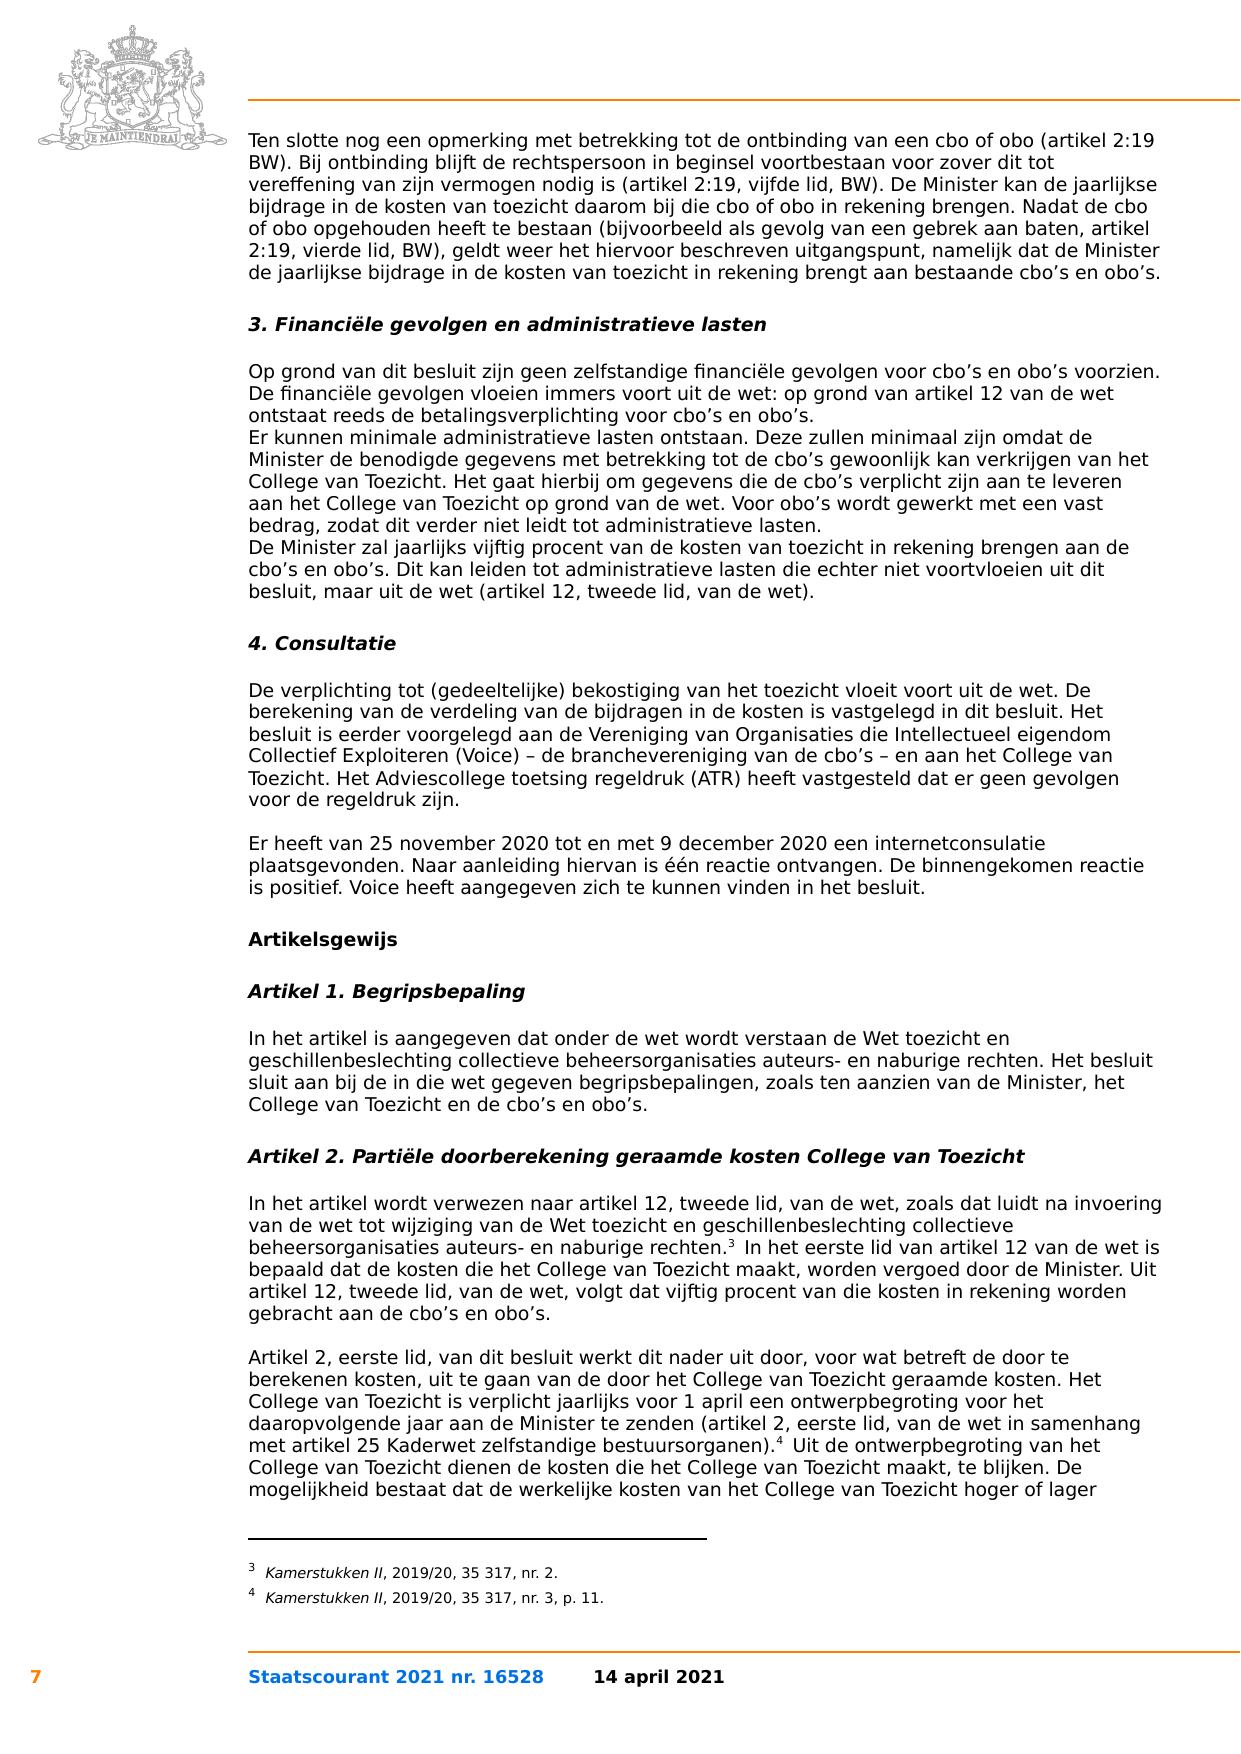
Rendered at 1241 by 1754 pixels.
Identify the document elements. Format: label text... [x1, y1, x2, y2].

text Kamerstukken II, 2019/20, 35 317, nr. 3, p. 11. [248, 1586, 1163, 1608]
subtitle 4. Consultatie [248, 632, 1163, 654]
text Ten slotte nog een opmerking met betrekking tot de ontbinding van een cbo of obo (artikel 2:19 BW). Bij ontbinding blijft de rechtspersoon in beginsel voortbestaan voor zover dit tot vereffening van zijn vermogen nodig is (artikel 2:19, vijfde lid, BW). De Minister kan de jaarlijkse bijdrage in de kosten van toezicht daarom bij die cbo of obo in rekening brengen. Nadat de cbo of obo opgehouden heeft te bestaan (bijvoorbeeld als gevolg van een gebrek aan baten, artikel 2:19, vierde lid, BW), geldt weer het hiervoor beschreven uitgangspunt, namelijk dat de Minister de jaarlijkse bijdrage in de kosten van toezicht in rekening brengt aan bestaande cbo’s en obo’s. [248, 130, 1163, 284]
text In het artikel wordt verwezen naar artikel 12, tweede lid, van de wet, zoals dat luidt na invoering van de wet tot wijziging van de Wet toezicht en geschillenbeslechting collectieve beheersorganisaties auteurs- en naburige rechten. In het eerste lid van artikel 12 van de wet is bepaald dat de kosten die het College van Toezicht maakt, worden vergoed door de Minister. Uit artikel 12, tweede lid, van de wet, volgt dat vijftig procent van die kosten in rekening worden gebracht aan de cbo’s en obo’s. [248, 1193, 1163, 1325]
text De Minister zal jaarlijks vijftig procent van de kosten van toezicht in rekening brengen aan de cbo’s en obo’s. Dit kan leiden tot administratieve lasten die echter niet voortvloeien uit dit besluit, maar uit de wet (artikel 12, tweede lid, van de wet). [248, 537, 1163, 602]
text Op grond van dit besluit zijn geen zelfstandige financiële gevolgen voor cbo’s en obo’s voorzien. De financiële gevolgen vloeien immers voort uit de wet: op grond van artikel 12 van de wet ontstaat reeds de betalingsverplichting voor cbo’s en obo’s. [248, 361, 1163, 427]
text Kamerstukken II, 2019/20, 35 317, nr. 2. [248, 1561, 1163, 1583]
text Er kunnen minimale administratieve lasten ontstaan. Deze zullen minimaal zijn omdat de Minister de benodigde gegevens met betrekking tot de cbo’s gewoonlijk kan verkrijgen van het College van Toezicht. Het gaat hierbij om gegevens die de cbo’s verplicht zijn aan te leveren aan het College van Toezicht op grond van de wet. Voor obo’s wordt gewerkt met een vast bedrag, zodat dit verder niet leidt tot administratieve lasten. [248, 427, 1163, 537]
subtitle Artikel 2. Partiële doorberekening geraamde kosten College van Toezicht [248, 1146, 1163, 1168]
picture [38, 25, 227, 150]
text De verplichting tot (gedeeltelijke) bekostiging van het toezicht vloeit voort uit de wet. De berekening van de verdeling van de bijdragen in de kosten is vastgelegd in dit besluit. Het besluit is eerder voorgelegd aan de Vereniging van Organisaties die Intellectueel eigendom Collectief Exploiteren (Voice) – de branchevereniging van de cbo’s – en aan het College van Toezicht. Het Adviescollege toetsing regeldruk (ATR) heeft vastgesteld dat er geen gevolgen voor de regeldruk zijn. [248, 679, 1163, 811]
subtitle 3. Financiële gevolgen en administratieve lasten [248, 314, 1163, 336]
subtitle Artikel 1. Begripsbepaling [248, 981, 1163, 1003]
subtitle Artikelsgewijs [248, 929, 1163, 951]
text Artikel 2, eerste lid, van dit besluit werkt dit nader uit door, voor wat betreft de door te berekenen kosten, uit te gaan van de door het College van Toezicht geraamde kosten. Het College van Toezicht is verplicht jaarlijks voor 1 april een ontwerpbegroting voor het daaropvolgende jaar aan de Minister te zenden (artikel 2, eerste lid, van de wet in samenhang met artikel 25 Kaderwet zelfstandige bestuursorganen). Uit de ontwerpbegroting van het College van Toezicht dienen de kosten die het College van Toezicht maakt, te blijken. De mogelijkheid bestaat dat de werkelijke kosten van het College van Toezicht hoger of lager [248, 1347, 1163, 1501]
text In het artikel is aangegeven dat onder de wet wordt verstaan de Wet toezicht en geschillenbeslechting collectieve beheersorganisaties auteurs- en naburige rechten. Het besluit sluit aan bij de in die wet gegeven begripsbepalingen, zoals ten aanzien van de Minister, het College van Toezicht en de cbo’s en obo’s. [248, 1028, 1163, 1116]
text Er heeft van 25 november 2020 tot en met 9 december 2020 een internetconsulatie plaatsgevonden. Naar aanleiding hiervan is één reactie ontvangen. De binnengekomen reactie is positief. Voice heeft aangegeven zich te kunnen vinden in het besluit. [248, 833, 1163, 899]
